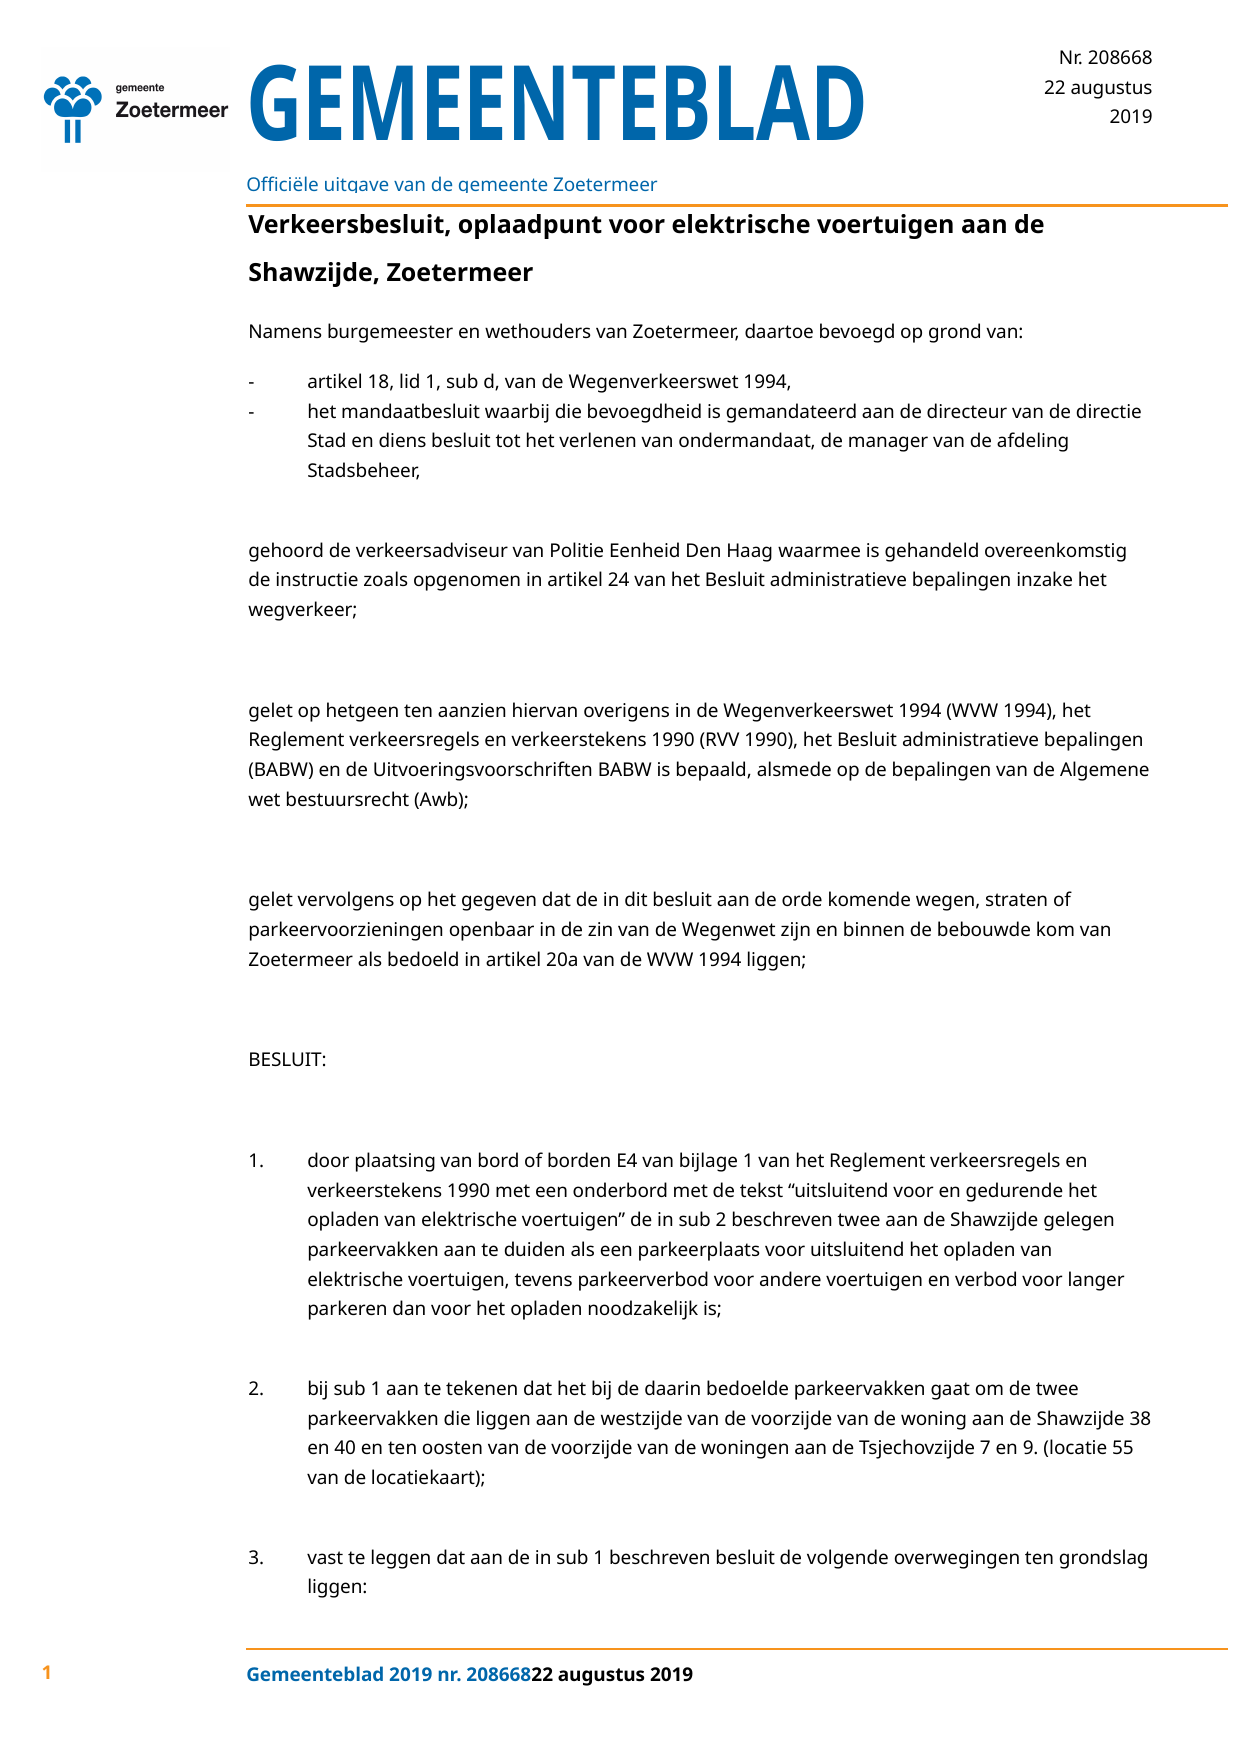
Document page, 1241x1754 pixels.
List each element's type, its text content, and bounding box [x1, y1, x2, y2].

list door plaatsing van bord of borden E4 van bijlage 1 van het Reglement verkeersregels en verkeerstekens 1990 met een onderbord met de tekst “uitsluitend voor en gedurende het opladen van elektrische voertuigen” de in sub 2 beschreven twee aan de Shawzijde gelegen parkeervakken aan te duiden als een parkeerplaats voor uitsluitend het opladen van elektrische voertuigen, tevens parkeerverbod voor andere voertuigen en verbod voor langer parkeren dan voor het opladen noodzakelijk is; [248, 1147, 1152, 1321]
list artikel 18, lid 1, sub d, van de Wegenverkeerswet 1994, [248, 368, 1152, 394]
list vast te leggen dat aan de in sub 1 beschreven besluit de volgende overwegingen ten grondslag liggen: [248, 1544, 1152, 1599]
text Verkeersbesluit, oplaadpunt voor elektrische voertuigen aan de Shawzijde, Zoetermeer [248, 207, 1152, 288]
list het mandaatbesluit waarbij die bevoegdheid is gemandateerd aan de directeur van de directie Stad en diens besluit tot het verlenen van ondermandaat, de manager van de afdeling Stadsbeheer, [248, 398, 1152, 483]
text Namens burgemeester en wethouders van Zoetermeer, daartoe bevoegd op grond van: [248, 318, 1152, 344]
text BESLUIT: [248, 1047, 1152, 1072]
text gelet vervolgens op het gegeven dat de in dit besluit aan de orde komende wegen, straten of parkeervoorzieningen openbaar in de zin van de Wegenwet zijn en binnen de bebouwde kom van Zoetermeer als bedoeld in artikel 20a van de WVW 1994 liggen; [248, 887, 1152, 972]
list bij sub 1 aan te tekenen dat het bij de daarin bedoelde parkeervakken gaat om de twee parkeervakken die liggen aan de westzijde van de voorzijde van de woning aan de Shawzijde 38 en 40 en ten oosten van de voorzijde van de woningen aan de Tsjechovzijde 7 en 9. (locatie 55 van de locatiekaart); [248, 1375, 1152, 1490]
text gehoord de verkeersadviseur van Politie Eenheid Den Haag waarmee is gehandeld overeenkomstig de instructie zoals opgenomen in artikel 24 van het Besluit administratieve bepalingen inzake het wegverkeer; [248, 537, 1152, 622]
text gelet op hetgeen ten aanzien hiervan overigens in de Wegenverkeerswet 1994 (WVW 1994), het Reglement verkeersregels en verkeerstekens 1990 (RVV 1990), het Besluit administratieve bepalingen (BABW) en de Uitvoeringsvoorschriften BABW is bepaald, alsmede op de bepalingen van de Algemene wet bestuursrecht (Awb); [248, 697, 1152, 812]
picture [41, 47, 231, 172]
